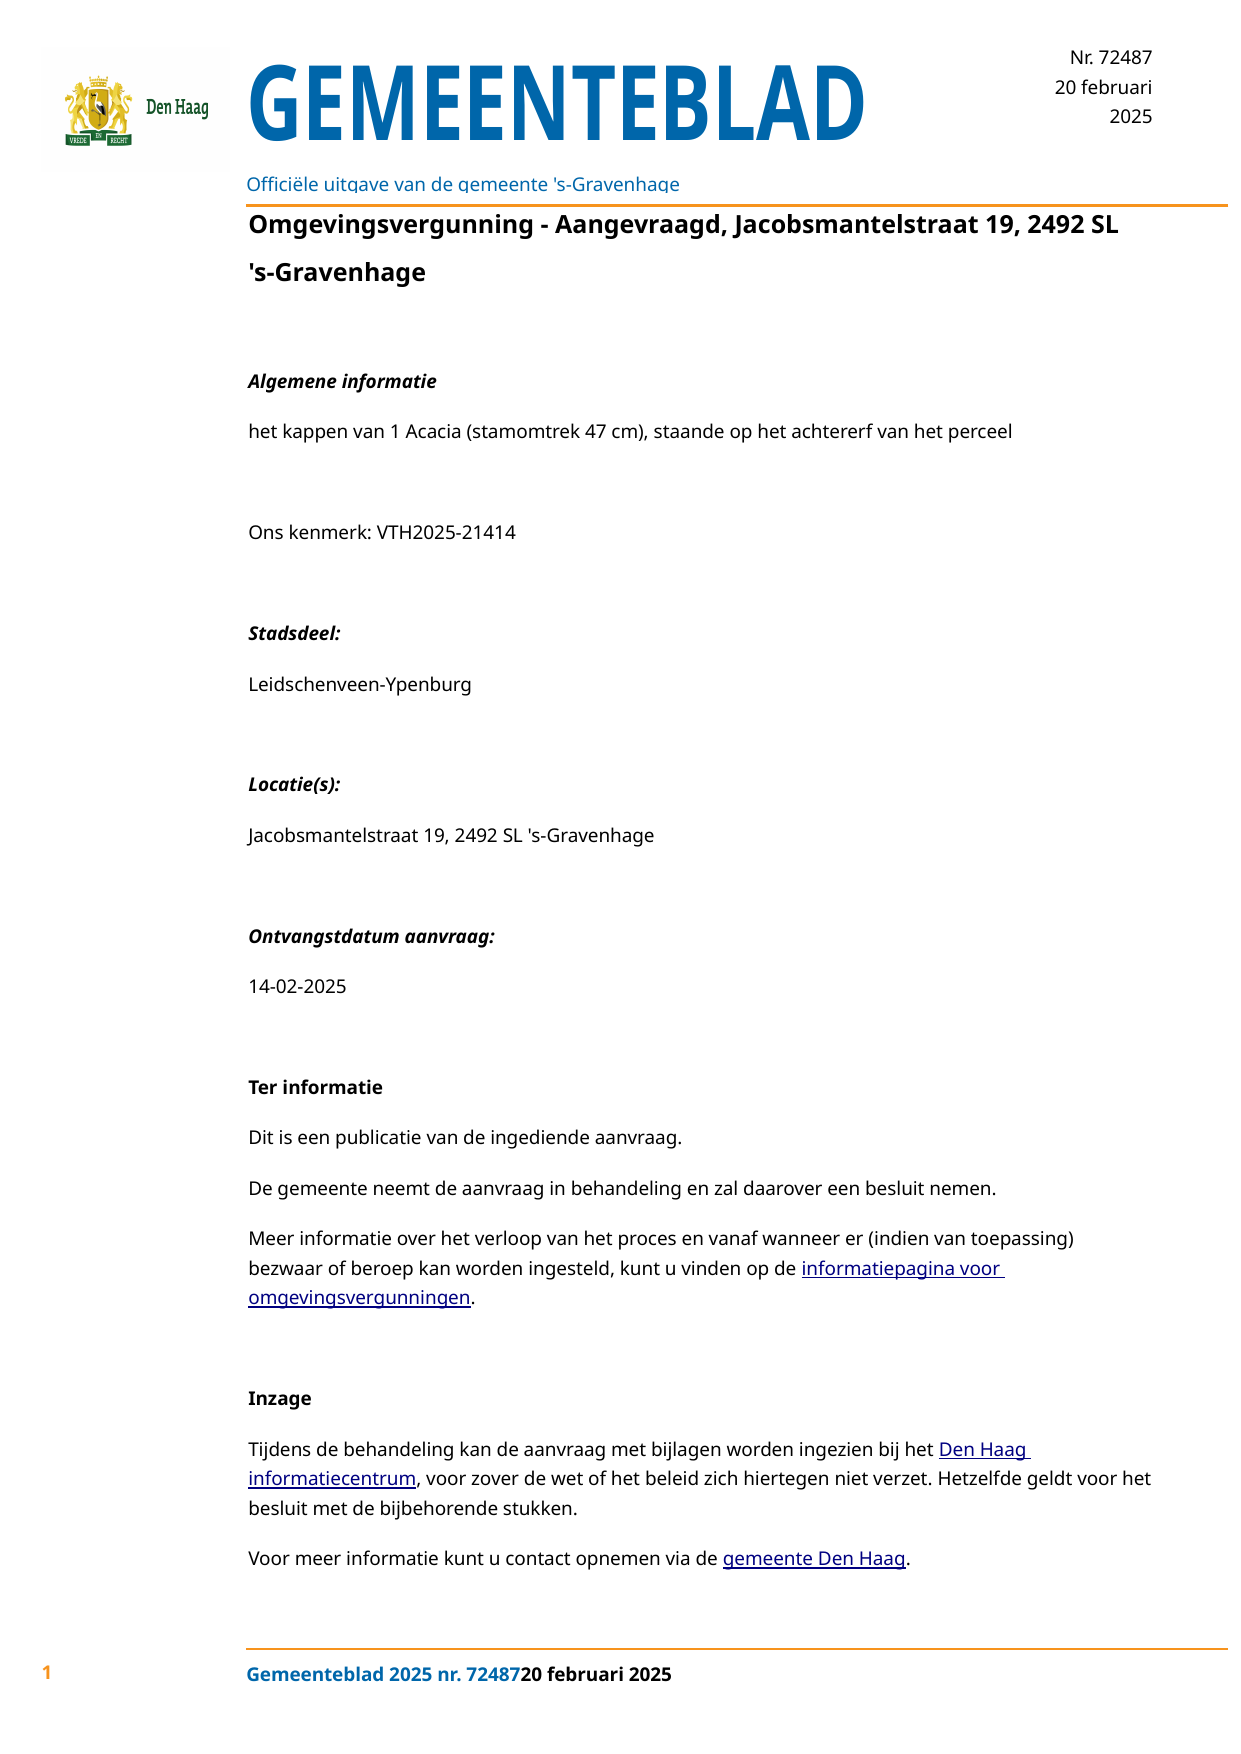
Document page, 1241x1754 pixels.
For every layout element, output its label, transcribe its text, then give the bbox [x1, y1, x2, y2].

text Ontvangstdatum aanvraag: [248, 923, 1152, 949]
text Jacobsmantelstraat 19, 2492 SL 's-Gravenhage [248, 822, 1152, 848]
text Inzage [248, 1385, 1152, 1411]
text Tijdens de behandeling kan de aanvraag met bijlagen worden ingezien bij het Den Haag informatiecentrum, voor zover de wet of het beleid zich hiertegen niet verzet. Hetzelfde geldt voor het besluit met de bijbehorende stukken. [248, 1436, 1152, 1521]
text Ter informatie [248, 1074, 1152, 1100]
picture [41, 47, 231, 172]
text Algemene informatie [248, 368, 1152, 394]
text Stadsdeel: [248, 620, 1152, 646]
text Meer informatie over het verloop van het proces en vanaf wanneer er (indien van toepassing) bezwaar of beroep kan worden ingesteld, kunt u vinden op de informatiepagina voor omgevingsvergunningen. [248, 1225, 1152, 1310]
text De gemeente neemt de aanvraag in behandeling en zal daarover een besluit nemen. [248, 1175, 1152, 1201]
text Locatie(s): [248, 772, 1152, 797]
text 14-02-2025 [248, 973, 1152, 999]
text Voor meer informatie kunt u contact opnemen via de gemeente Den Haag. [248, 1545, 1152, 1571]
text Dit is een publicatie van de ingediende aanvraag. [248, 1124, 1152, 1150]
text Ons kenmerk: VTH2025-21414 [248, 519, 1152, 545]
text het kappen van 1 Acacia (stamomtrek 47 cm), staande op het achtererf van het perceel [248, 419, 1152, 444]
text Omgevingsvergunning - Aangevraagd, Jacobsmantelstraat 19, 2492 SL 's-Gravenhage [248, 207, 1152, 288]
text Leidschenveen-Ypenburg [248, 671, 1152, 697]
